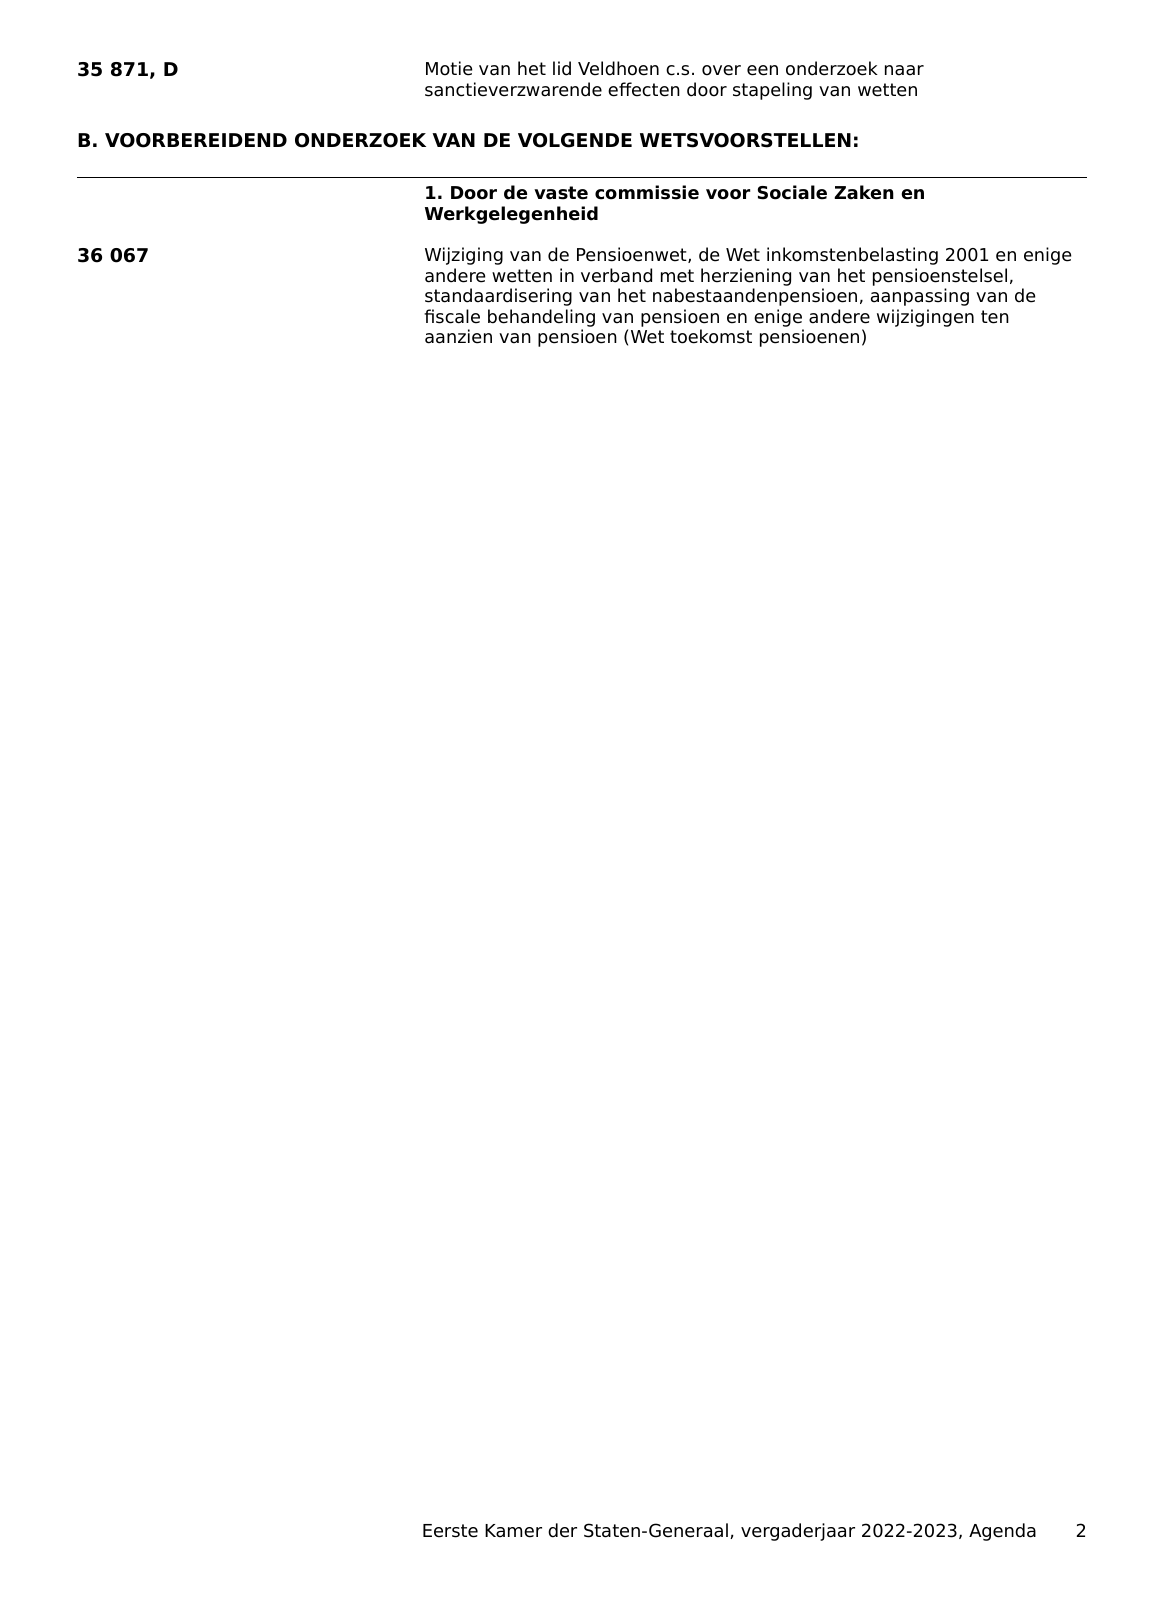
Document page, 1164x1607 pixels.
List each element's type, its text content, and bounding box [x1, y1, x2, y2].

table_cell Wijziging van de Pensioenwet, de Wet inkomstenbelasting 2001 en enige andere wetten in verband met herziening van het pensioenstelsel, standaardisering van het nabestaandenpensioen, aanpassing van de fiscale behandeling van pensioen en enige andere wijzigingen ten aanzien van pensioen (Wet toekomst pensioenen) [418, 245, 1087, 348]
table_cell [401, 224, 418, 245]
table_cell [401, 59, 418, 100]
table_header 1. Door de vaste commissie voor Sociale Zaken en Werkgelegenheid [418, 178, 1087, 224]
table_cell Motie van het lid Veldhoen c.s. over een onderzoek naar sanctieverzwarende effecten door stapeling van wetten [418, 59, 1087, 100]
table_cell [401, 245, 418, 348]
table_header [77, 178, 401, 224]
table_cell [418, 224, 1087, 245]
table_cell 36 067 [77, 245, 401, 348]
table_cell [77, 224, 401, 245]
subtitle B. VOORBEREIDEND ONDERZOEK VAN DE VOLGENDE WETSVOORSTELLEN: [77, 130, 1087, 152]
table_header [401, 178, 418, 224]
table_cell 35 871, D [77, 59, 401, 100]
